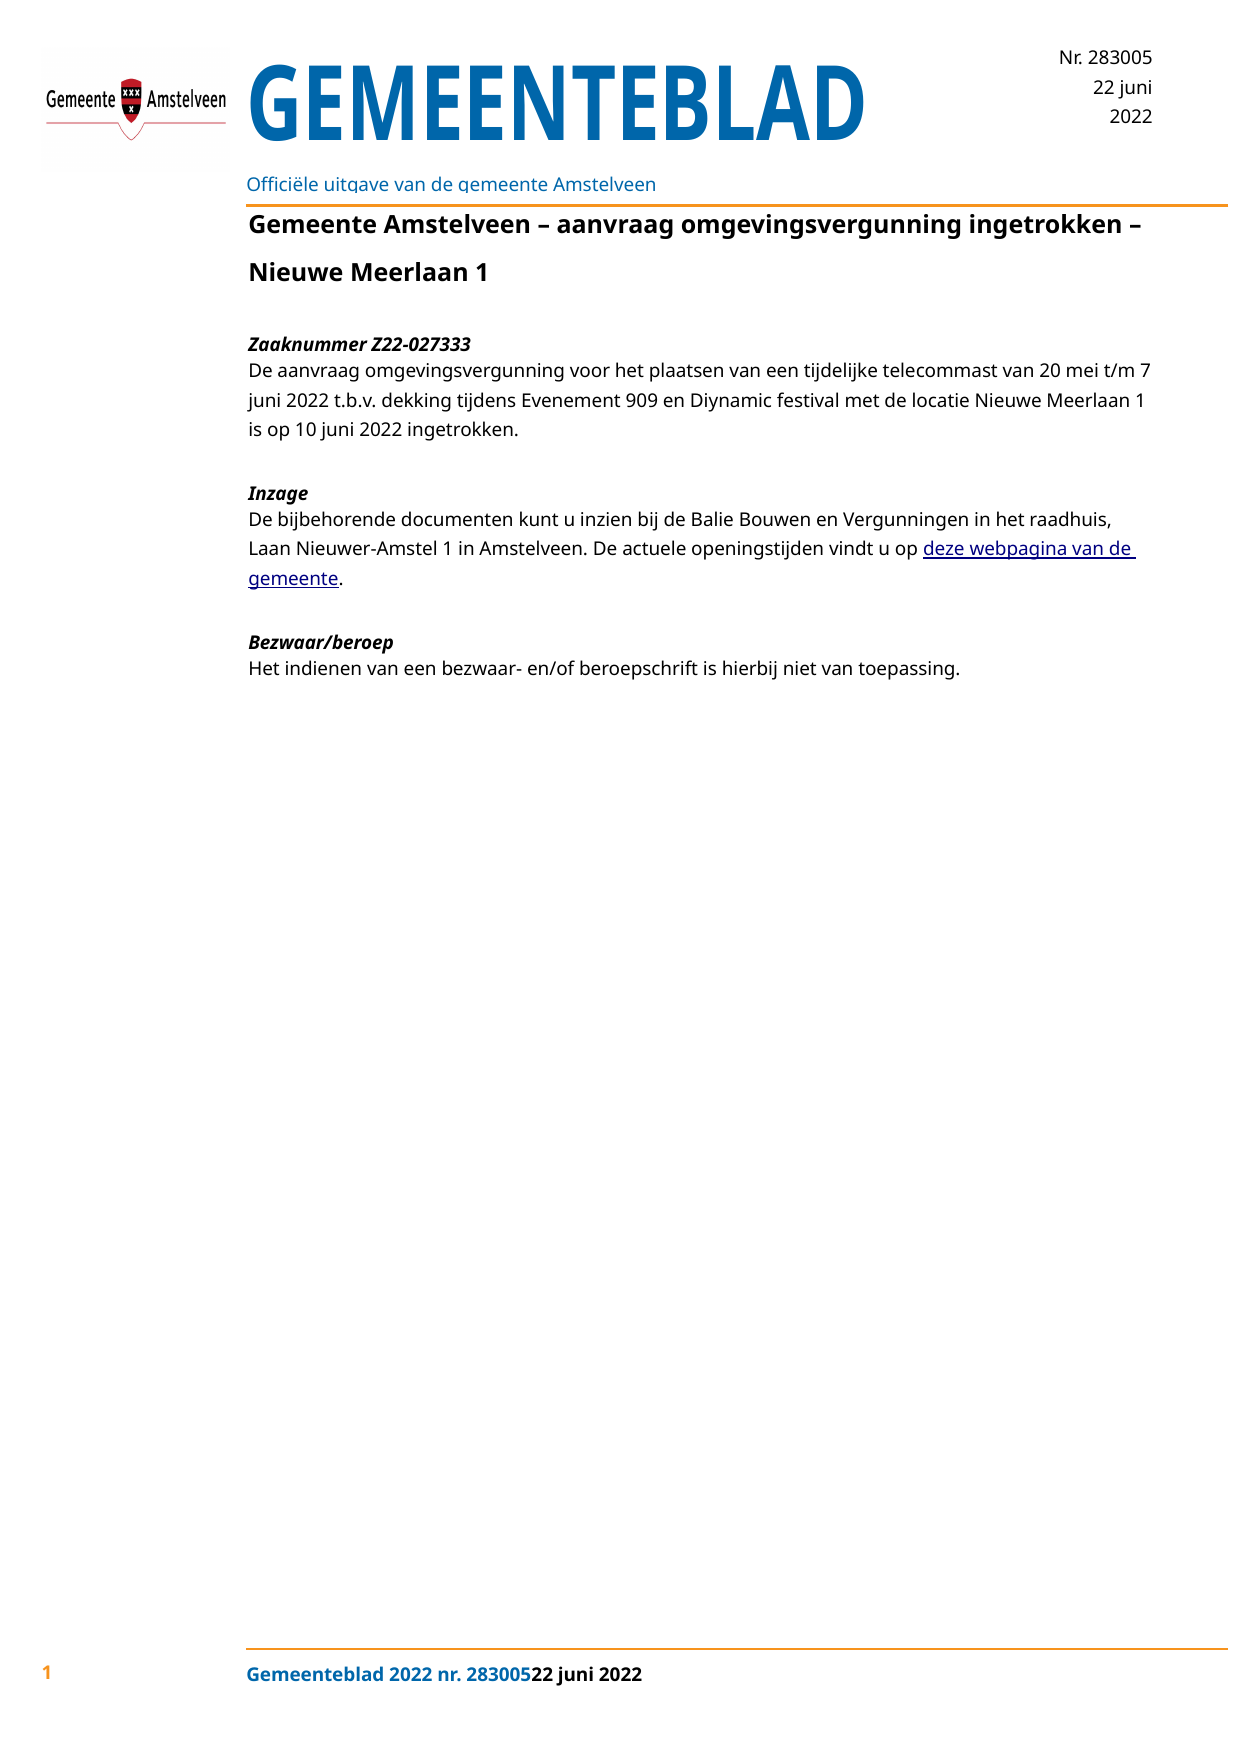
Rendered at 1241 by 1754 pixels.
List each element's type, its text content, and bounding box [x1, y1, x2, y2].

text Bezwaar/beroep [248, 629, 1152, 655]
text De aanvraag omgevingsvergunning voor het plaatsen van een tijdelijke telecommast van 20 mei t/m 7 juni 2022 t.b.v. dekking tijdens Evenement 909 en Diynamic festival met de locatie Nieuwe Meerlaan 1 is op 10 juni 2022 ingetrokken. [248, 357, 1152, 442]
text Gemeente Amstelveen – aanvraag omgevingsvergunning ingetrokken – Nieuwe Meerlaan 1 [248, 207, 1152, 288]
text Zaaknummer Z22-027333 [248, 331, 1152, 357]
picture [41, 47, 231, 172]
text Het indienen van een bezwaar- en/of beroepschrift is hierbij niet van toepassing. [248, 655, 1152, 681]
text Inzage [248, 480, 1152, 506]
text De bijbehorende documenten kunt u inzien bij de Balie Bouwen en Vergunningen in het raadhuis, Laan Nieuwer-Amstel 1 in Amstelveen. De actuele openingstijden vindt u op deze webpagina van de gemeente. [248, 506, 1152, 591]
